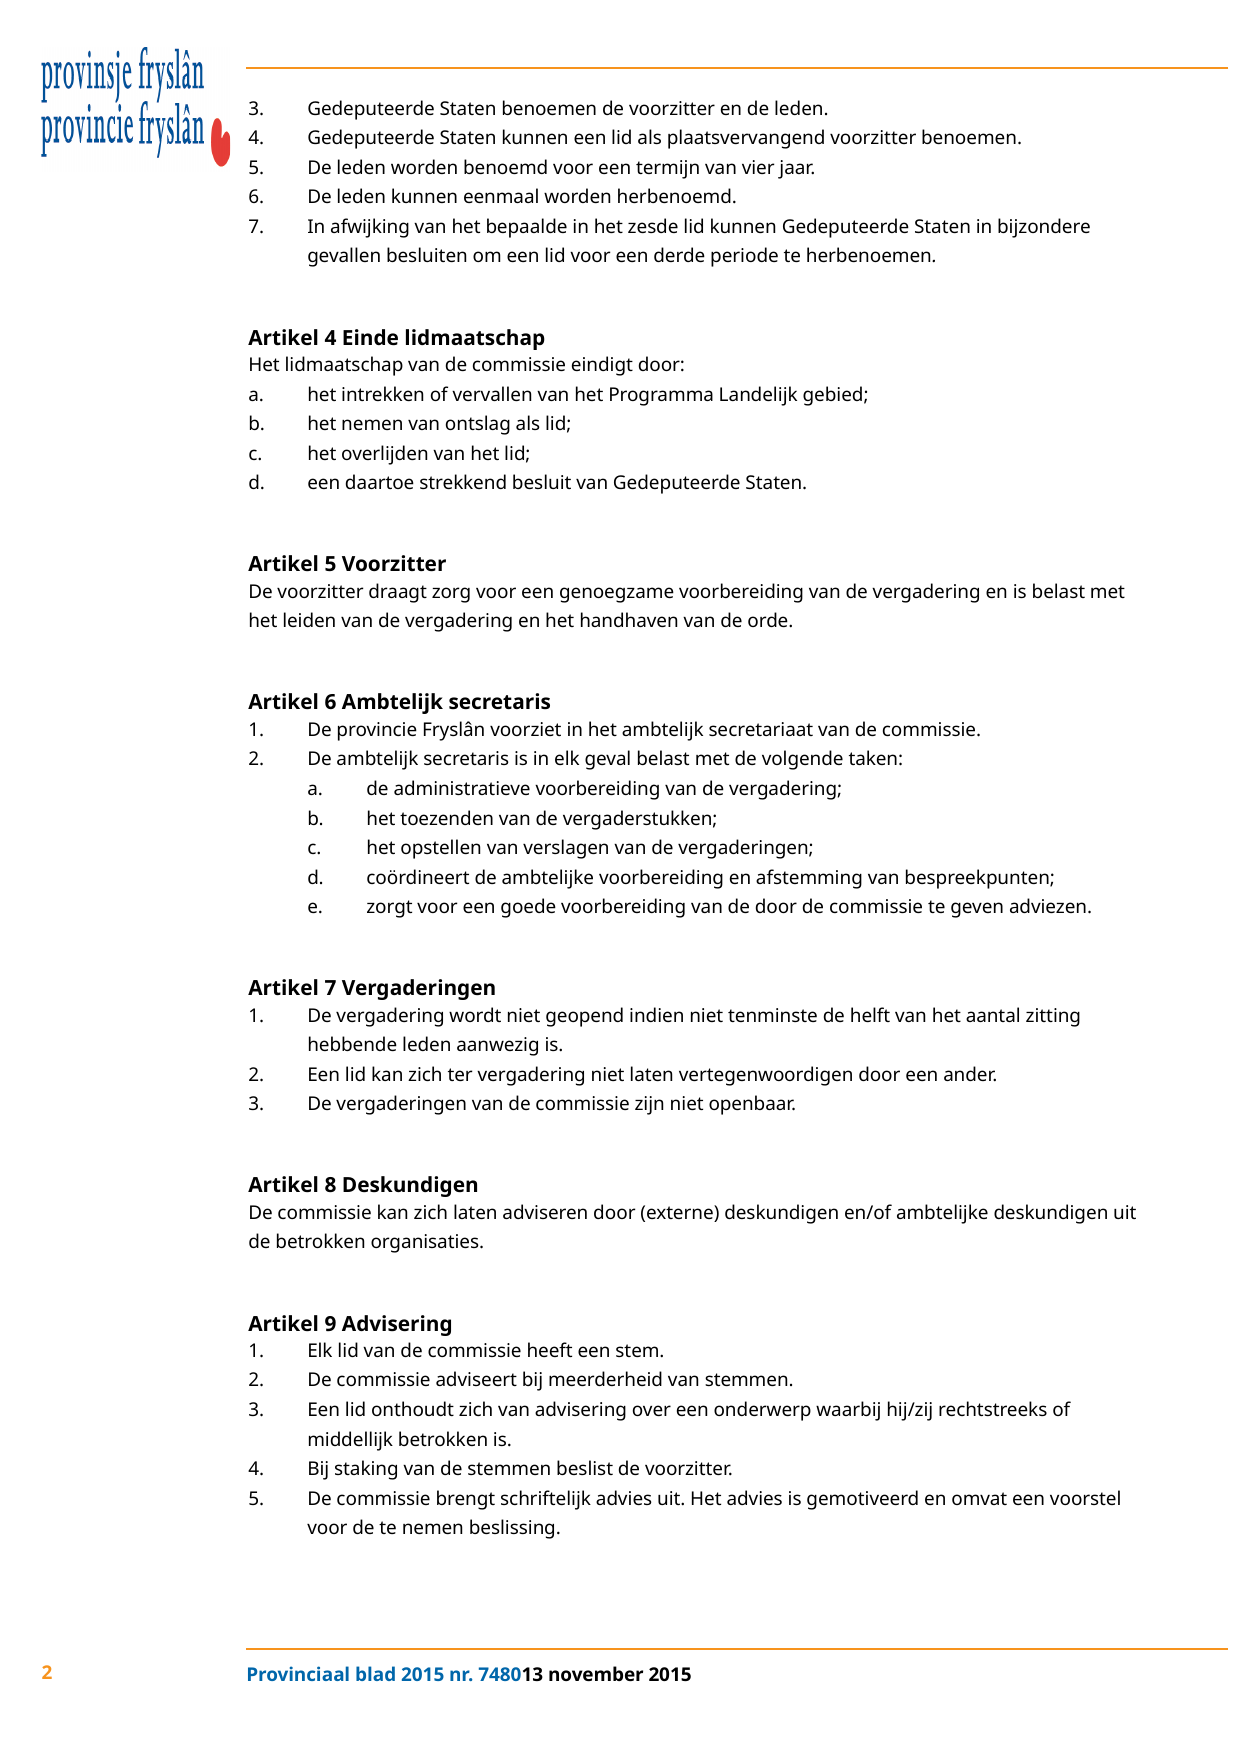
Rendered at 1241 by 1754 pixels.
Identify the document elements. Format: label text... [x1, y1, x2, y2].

list het nemen van ontslag als lid; [248, 410, 1152, 436]
list In afwijking van het bepaalde in het zesde lid kunnen Gedeputeerde Staten in bijzondere gevallen besluiten om een lid voor een derde periode te herbenoemen. [248, 213, 1152, 268]
text Artikel 8 Deskundigen [248, 1171, 1152, 1199]
list coördineert de ambtelijke voorbereiding en afstemming van bespreekpunten; [307, 864, 1152, 889]
list De leden kunnen eenmaal worden herbenoemd. [248, 183, 1152, 209]
list Bij staking van de stemmen beslist de voorzitter. [248, 1455, 1152, 1481]
list De vergadering wordt niet geopend indien niet tenminste de helft van het aantal zitting hebbende leden aanwezig is. [248, 1002, 1152, 1057]
picture [41, 47, 231, 172]
text Artikel 6 Ambtelijk secretaris [248, 687, 1152, 716]
list De provincie Fryslân voorziet in het ambtelijk secretariaat van de commissie. [248, 716, 1152, 742]
list De vergaderingen van de commissie zijn niet openbaar. [248, 1091, 1152, 1116]
text De commissie kan zich laten adviseren door (externe) deskundigen en/of ambtelijke deskundigen uit de betrokken organisaties. [248, 1199, 1152, 1254]
text Artikel 7 Vergaderingen [248, 973, 1152, 1002]
list het overlijden van het lid; [248, 440, 1152, 466]
text Artikel 5 Voorzitter [248, 549, 1152, 578]
text De voorzitter draagt zorg voor een genoegzame voorbereiding van de vergadering en is belast met het leiden van de vergadering en het handhaven van de orde. [248, 578, 1152, 633]
list het intrekken of vervallen van het Programma Landelijk gebied; [248, 381, 1152, 406]
text Artikel 9 Advisering [248, 1309, 1152, 1337]
list De leden worden benoemd voor een termijn van vier jaar. [248, 154, 1152, 180]
list Elk lid van de commissie heeft een stem. [248, 1337, 1152, 1363]
list De commissie adviseert bij meerderheid van stemmen. [248, 1367, 1152, 1392]
list Gedeputeerde Staten kunnen een lid als plaatsvervangend voorzitter benoemen. [248, 124, 1152, 150]
list de administratieve voorbereiding van de vergadering; [307, 775, 1152, 801]
list het opstellen van verslagen van de vergaderingen; [307, 834, 1152, 860]
list het toezenden van de vergaderstukken; [307, 805, 1152, 830]
list een daartoe strekkend besluit van Gedeputeerde Staten. [248, 469, 1152, 495]
list Een lid onthoudt zich van advisering over een onderwerp waarbij hij/zij rechtstreeks of middellijk betrokken is. [248, 1396, 1152, 1452]
text Artikel 4 Einde lidmaatschap [248, 323, 1152, 351]
list Een lid kan zich ter vergadering niet laten vertegenwoordigen door een ander. [248, 1061, 1152, 1087]
text Het lidmaatschap van de commissie eindigt door: [248, 351, 1152, 377]
list zorgt voor een goede voorbereiding van de door de commissie te geven adviezen. [307, 893, 1152, 919]
list Gedeputeerde Staten benoemen de voorzitter en de leden. [248, 95, 1152, 121]
list De ambtelijk secretaris is in elk geval belast met de volgende taken: [248, 746, 1152, 771]
list De commissie brengt schriftelijk advies uit. Het advies is gemotiveerd en omvat een voorstel voor de te nemen beslissing. [248, 1485, 1152, 1540]
